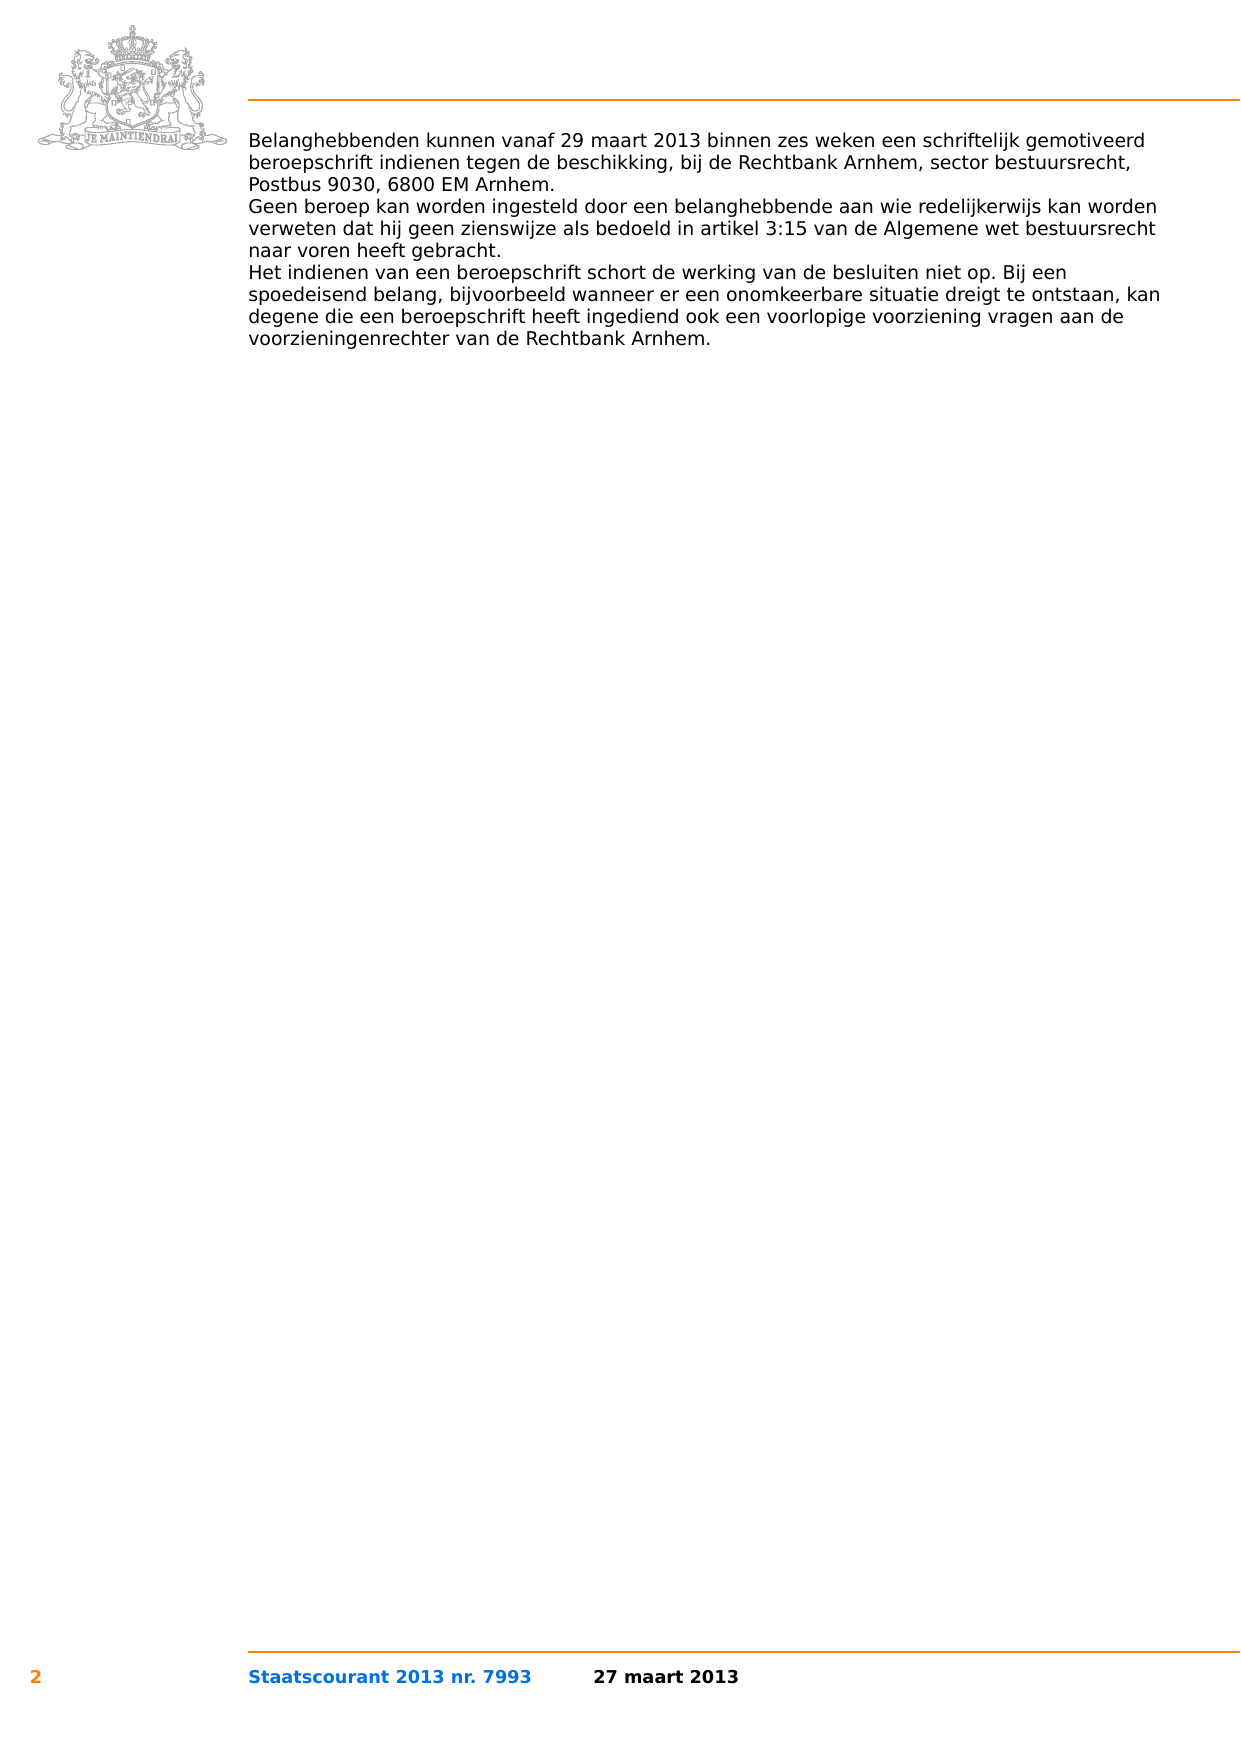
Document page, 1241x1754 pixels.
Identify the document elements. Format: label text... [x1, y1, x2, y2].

text Belanghebbenden kunnen vanaf 29 maart 2013 binnen zes weken een schriftelijk gemotiveerd beroepschrift indienen tegen de beschikking, bij de Rechtbank Arnhem, sector bestuursrecht, Postbus 9030, 6800 EM Arnhem. [248, 130, 1163, 196]
text Het indienen van een beroepschrift schort de werking van de besluiten niet op. Bij een spoedeisend belang, bijvoorbeeld wanneer er een onomkeerbare situatie dreigt te ontstaan, kan degene die een beroepschrift heeft ingediend ook een voorlopige voorziening vragen aan de voorzieningenrechter van de Rechtbank Arnhem. [248, 262, 1163, 350]
picture [38, 25, 227, 150]
text Geen beroep kan worden ingesteld door een belanghebbende aan wie redelijkerwijs kan worden verweten dat hij geen zienswijze als bedoeld in artikel 3:15 van de Algemene wet bestuursrecht naar voren heeft gebracht. [248, 196, 1163, 262]
